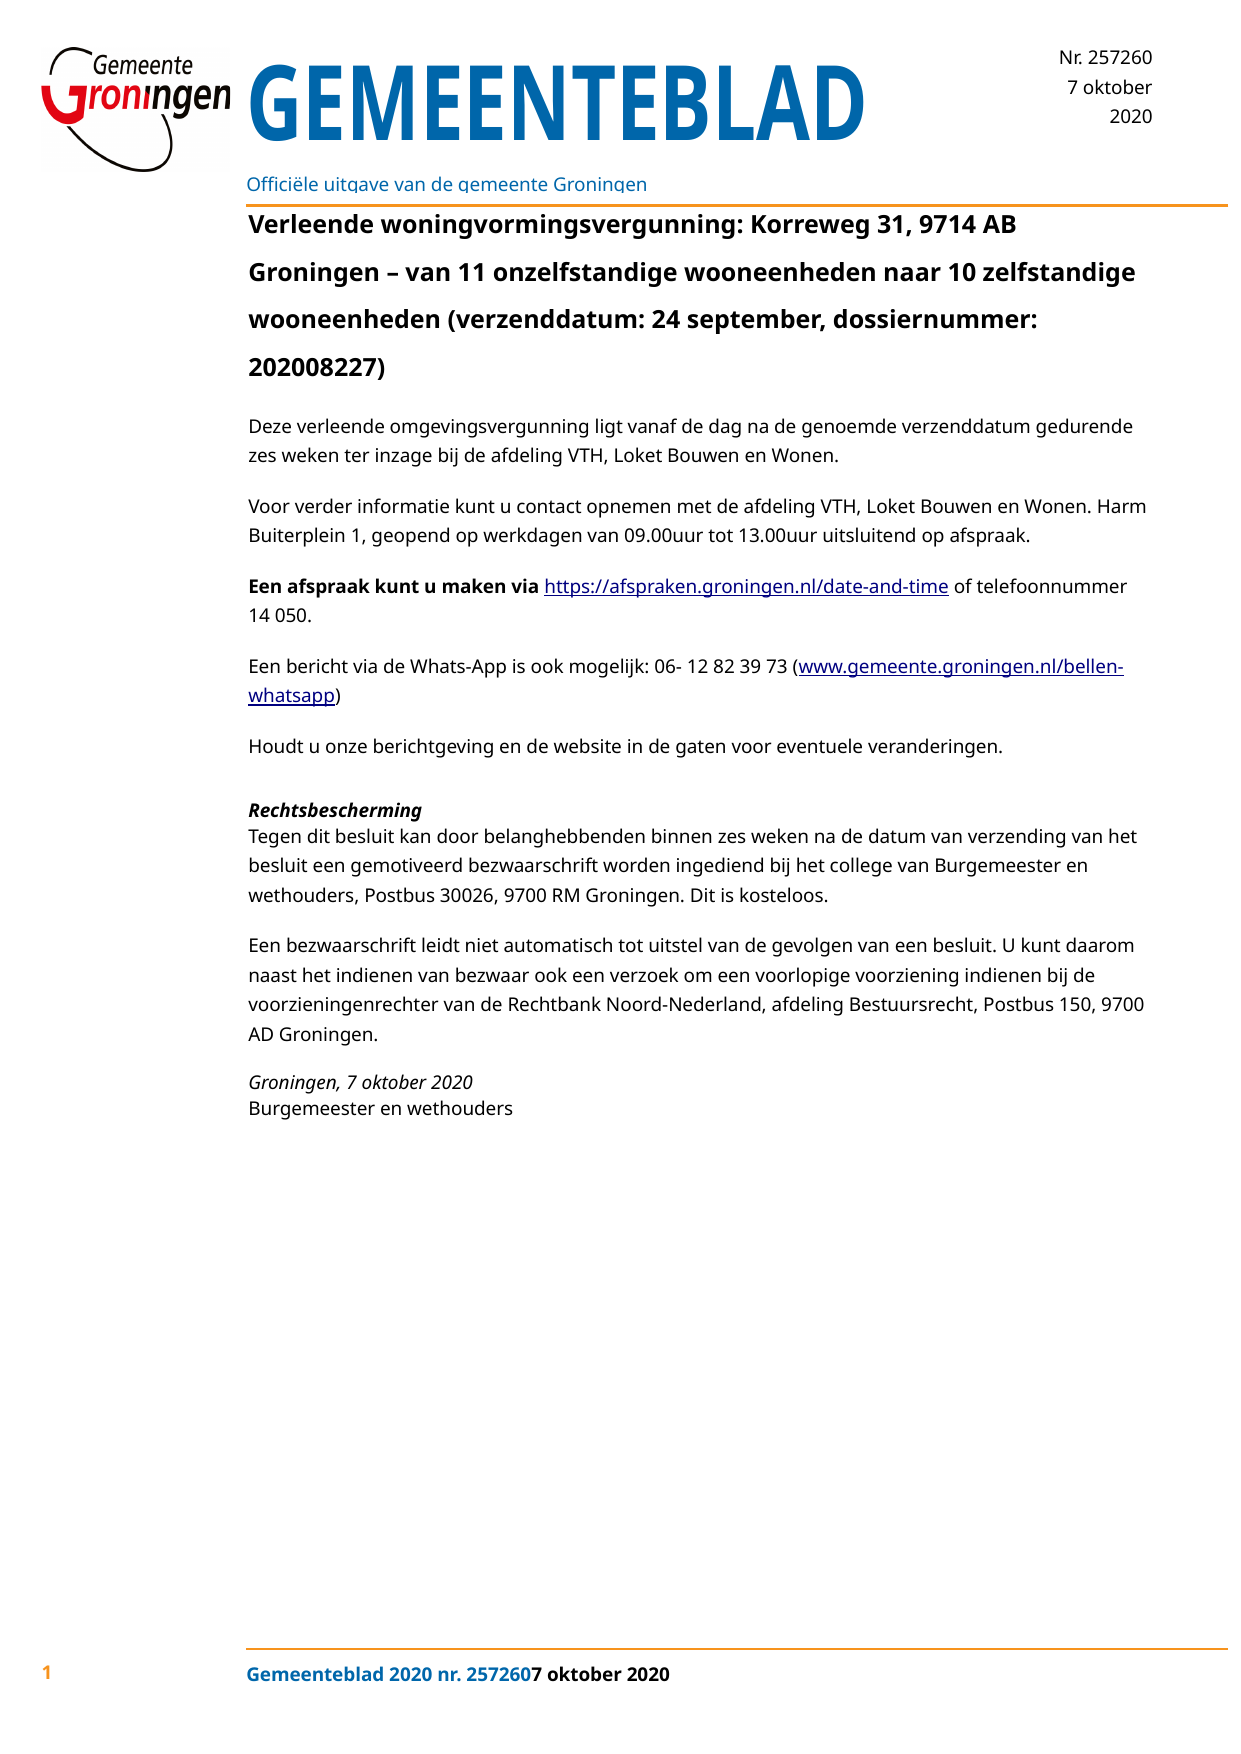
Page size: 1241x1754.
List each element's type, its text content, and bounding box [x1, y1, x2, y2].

text Verleende woningvormingsvergunning: Korreweg 31, 9714 AB Groningen – van 11 onzelfstandige wooneenheden naar 10 zelfstandige wooneenheden (verzenddatum: 24 september, dossiernummer: 202008227) [248, 207, 1152, 384]
text Voor verder informatie kunt u contact opnemen met de afdeling VTH, Loket Bouwen en Wonen. Harm Buiterplein 1, geopend op werkdagen van 09.00uur tot 13.00uur uitsluitend op afspraak. [248, 493, 1152, 548]
text Rechtsbescherming [248, 797, 1152, 823]
picture [41, 47, 231, 172]
text Groningen, 7 oktober 2020 [248, 1069, 1152, 1095]
text Tegen dit besluit kan door belanghebbenden binnen zes weken na de datum van verzending van het besluit een gemotiveerd bezwaarschrift worden ingediend bij het college van Burgemeester en wethouders, Postbus 30026, 9700 RM Groningen. Dit is kosteloos. [248, 823, 1152, 908]
text Deze verleende omgevingsvergunning ligt vanaf de dag na de genoemde verzenddatum gedurende zes weken ter inzage bij de afdeling VTH, Loket Bouwen en Wonen. [248, 413, 1152, 468]
text Houdt u onze berichtgeving en de website in de gaten voor eventuele veranderingen. [248, 733, 1152, 759]
text Een bericht via de Whats-App is ook mogelijk: 06- 12 82 39 73 (www.gemeente.groningen.nl/bellen-whatsapp) [248, 653, 1152, 708]
text Een afspraak kunt u maken via https://afspraken.groningen.nl/date-and-time of telefoonnummer 14 050. [248, 573, 1152, 628]
text Burgemeester en wethouders [248, 1095, 1152, 1120]
text Een bezwaarschrift leidt niet automatisch tot uitstel van de gevolgen van een besluit. U kunt daarom naast het indienen van bezwaar ook een verzoek om een voorlopige voorziening indienen bij de voorzieningenrechter van de Rechtbank Noord-Nederland, afdeling Bestuursrecht, Postbus 150, 9700 AD Groningen. [248, 932, 1152, 1047]
